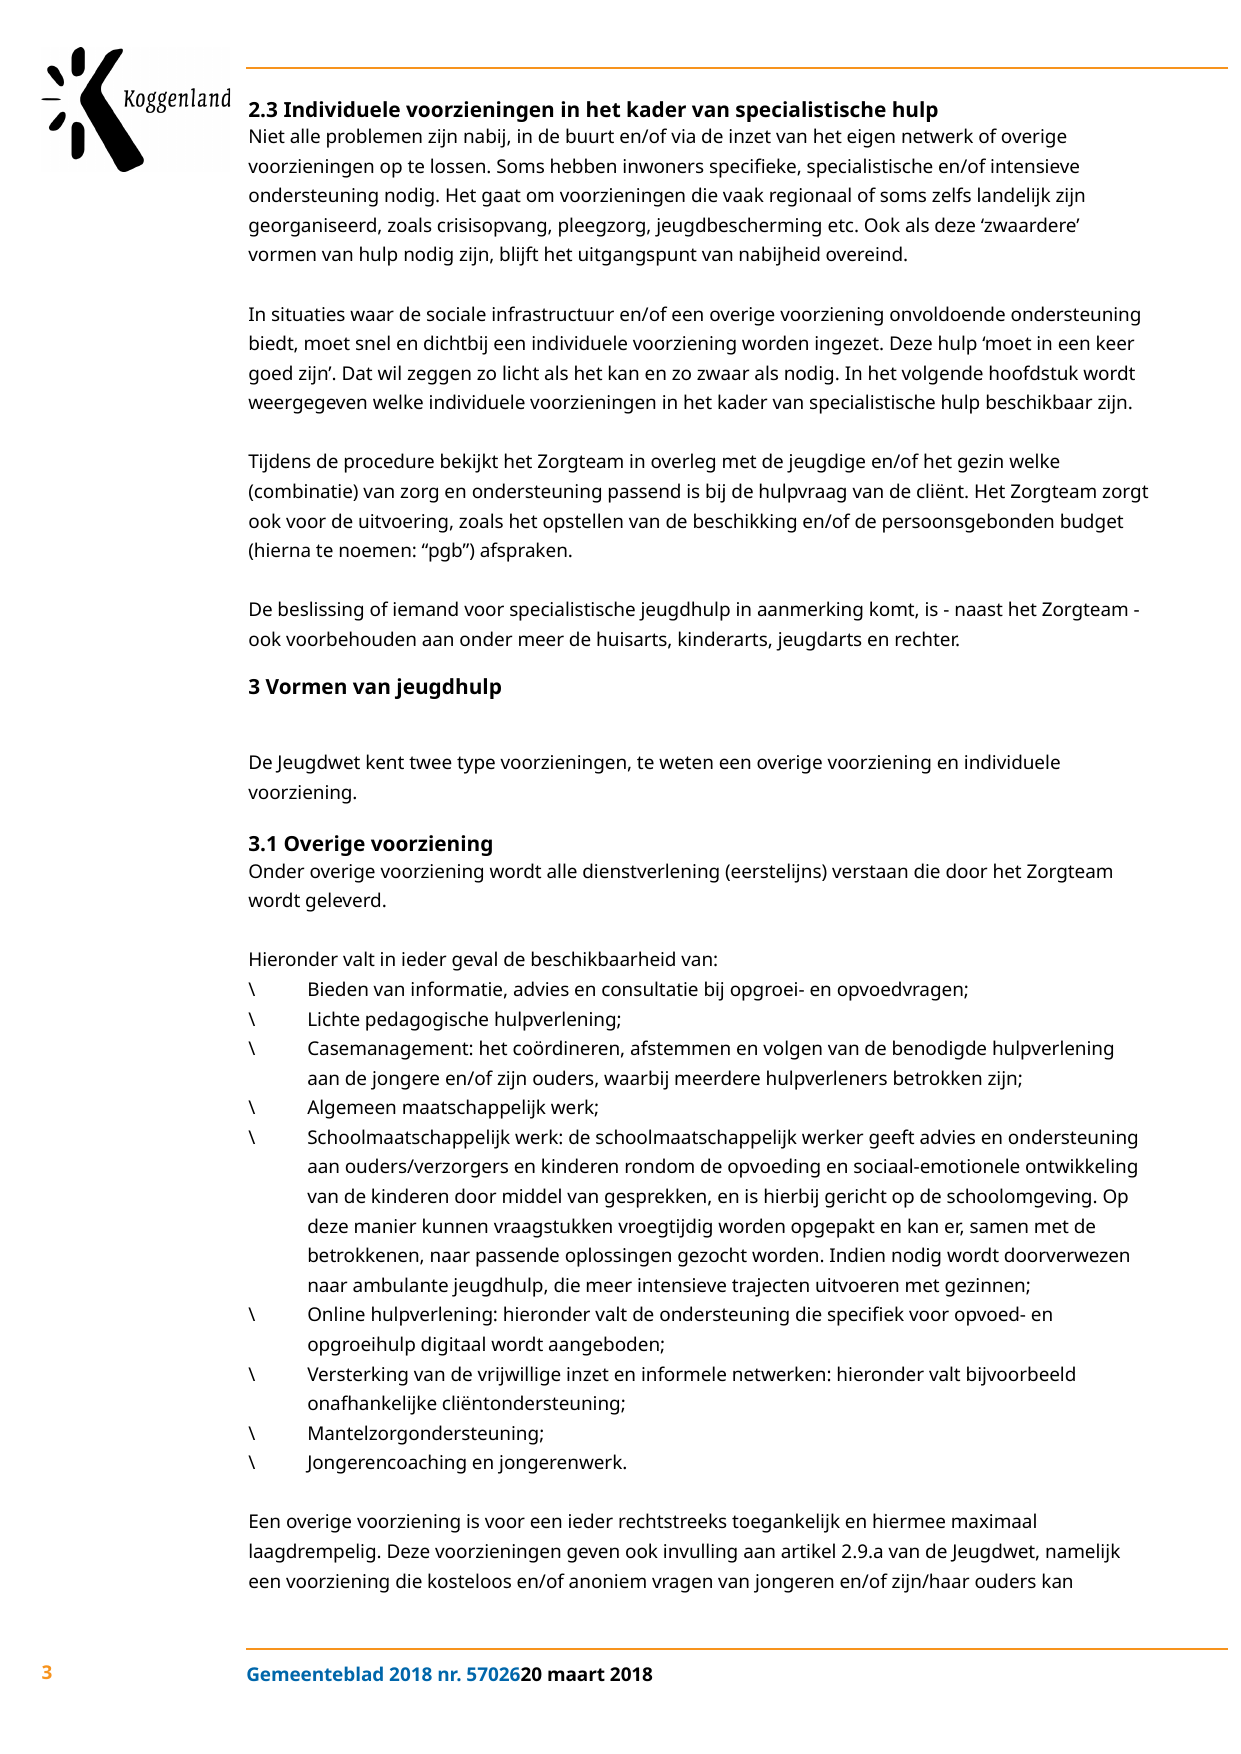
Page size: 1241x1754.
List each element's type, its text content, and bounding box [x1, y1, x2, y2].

list Jongerencoaching en jongerenwerk. [248, 1449, 1152, 1475]
text 3 Vormen van jeugdhulp [248, 672, 1152, 700]
text Niet alle problemen zijn nabij, in de buurt en/of via de inzet van het eigen netwerk of overige voorzieningen op te lossen. Soms hebben inwoners specifieke, specialistische en/of intensieve ondersteuning nodig. Het gaat om voorzieningen die vaak regionaal of soms zelfs landelijk zijn georganiseerd, zoals crisisopvang, pleegzorg, jeugdbescherming etc. Ook als deze ‘zwaardere’ vormen van hulp nodig zijn, blijft het uitgangspunt van nabijheid overeind. [248, 123, 1152, 267]
list Online hulpverlening: hieronder valt de ondersteuning die specifiek voor opvoed- en opgroeihulp digitaal wordt aangeboden; [248, 1302, 1152, 1357]
list Schoolmaatschappelijk werk: de schoolmaatschappelijk werker geeft advies en ondersteuning aan ouders/verzorgers en kinderen rondom de opvoeding en sociaal-emotionele ontwikkeling van de kinderen door middel van gesprekken, en is hierbij gericht op de schoolomgeving. Op deze manier kunnen vraagstukken vroegtijdig worden opgepakt en kan er, samen met de betrokkenen, naar passende oplossingen gezocht worden. Indien nodig wordt doorverwezen naar ambulante jeugdhulp, die meer intensieve trajecten uitvoeren met gezinnen; [248, 1124, 1152, 1298]
text De beslissing of iemand voor specialistische jeugdhulp in aanmerking komt, is - naast het Zorgteam - ook voorbehouden aan onder meer de huisarts, kinderarts, jeugdarts en rechter. [248, 597, 1152, 652]
text Tijdens de procedure bekijkt het Zorgteam in overleg met de jeugdige en/of het gezin welke (combinatie) van zorg en ondersteuning passend is bij de hulpvraag van de cliënt. Het Zorgteam zorgt ook voor de uitvoering, zoals het opstellen van de beschikking en/of de persoonsgebonden budget (hierna te noemen: “pgb”) afspraken. [248, 449, 1152, 563]
text De Jeugdwet kent twee type voorzieningen, te weten een overige voorziening en individuele voorziening. [248, 749, 1152, 805]
list Casemanagement: het coördineren, afstemmen en volgen van de benodigde hulpverlening aan de jongere en/of zijn ouders, waarbij meerdere hulpverleners betrokken zijn; [248, 1035, 1152, 1091]
text 3.1 Overige voorziening [248, 829, 1152, 858]
text Onder overige voorziening wordt alle dienstverlening (eerstelijns) verstaan die door het Zorgteam wordt geleverd. [248, 858, 1152, 913]
list Bieden van informatie, advies en consultatie bij opgroei- en opvoedvragen; [248, 976, 1152, 1002]
text Hieronder valt in ieder geval de beschikbaarheid van: [248, 947, 1152, 972]
text Een overige voorziening is voor een ieder rechtstreeks toegankelijk en hiermee maximaal laagdrempelig. Deze voorzieningen geven ook invulling aan artikel 2.9.a van de Jeugdwet, namelijk een voorziening die kosteloos en/of anoniem vragen van jongeren en/of zijn/haar ouders kan [248, 1509, 1152, 1594]
list Lichte pedagogische hulpverlening; [248, 1006, 1152, 1032]
list Algemeen maatschappelijk werk; [248, 1094, 1152, 1120]
text 2.3 Individuele voorzieningen in het kader van specialistische hulp [248, 95, 1152, 123]
list Mantelzorgondersteuning; [248, 1420, 1152, 1446]
text In situaties waar de sociale infrastructuur en/of een overige voorziening onvoldoende ondersteuning biedt, moet snel en dichtbij een individuele voorziening worden ingezet. Deze hulp ‘moet in een keer goed zijn’. Dat wil zeggen zo licht als het kan en zo zwaar als nodig. In het volgende hoofdstuk wordt weergegeven welke individuele voorzieningen in het kader van specialistische hulp beschikbaar zijn. [248, 301, 1152, 415]
list Versterking van de vrijwillige inzet en informele netwerken: hieronder valt bijvoorbeeld onafhankelijke cliëntondersteuning; [248, 1361, 1152, 1416]
picture [41, 47, 231, 172]
